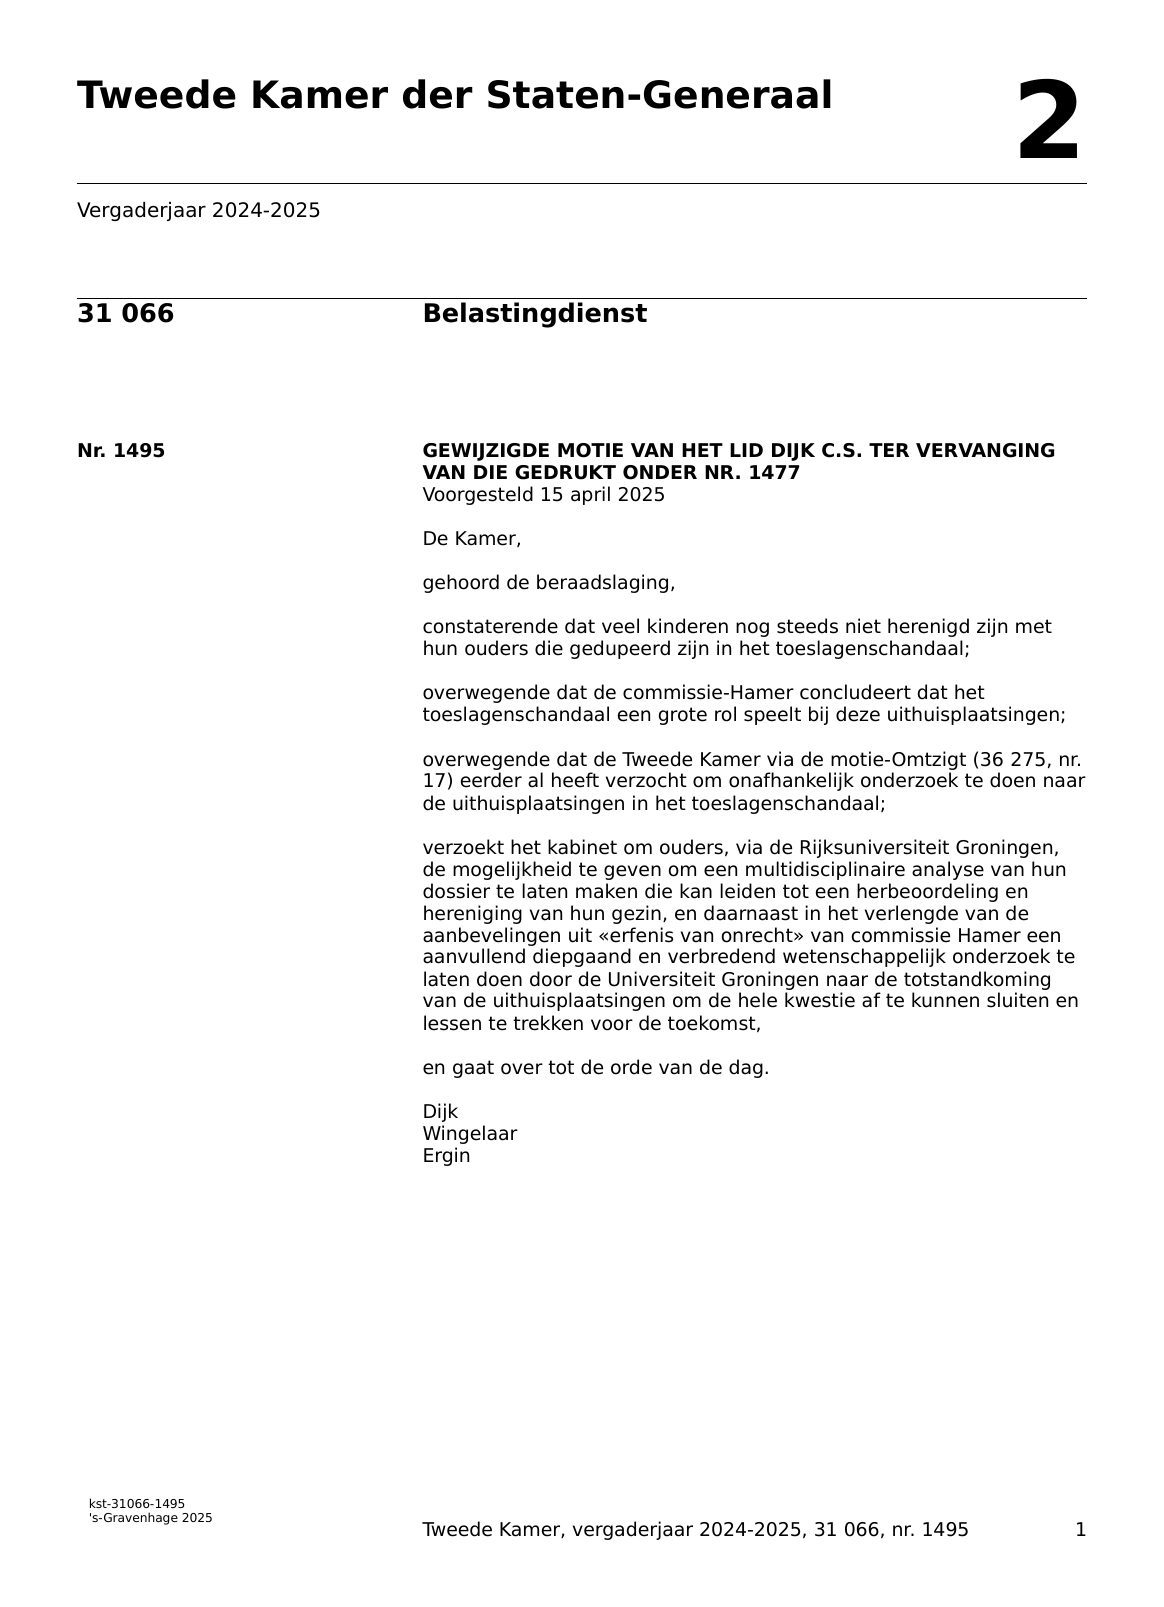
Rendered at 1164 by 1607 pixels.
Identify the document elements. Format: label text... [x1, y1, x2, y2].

text kst-31066-1495 [88, 1497, 323, 1511]
text 's-Gravenhage 2025 [88, 1511, 323, 1525]
subtitle Nr. 1495 GEWIJZIGDE MOTIE VAN HET LID DIJK C.S. TER VERVANGING VAN DIE GEDRUKT ONDER NR. 1477 [77, 440, 1087, 484]
table_cell Vergaderjaar 2024-2025 [77, 184, 1087, 298]
text en gaat over tot de orde van de dag. [422, 1057, 1087, 1078]
text Wingelaar [422, 1123, 1087, 1145]
text overwegende dat de commissie-Hamer concludeert dat het toeslagenschandaal een grote rol speelt bij deze uithuisplaatsingen; [422, 682, 1087, 726]
text constaterende dat veel kinderen nog steeds niet herenigd zijn met hun ouders die gedupeerd zijn in het toeslagenschandaal; [422, 616, 1087, 660]
text overwegende dat de Tweede Kamer via de motie-Omtzigt (36 275, nr. 17) eerder al heeft verzocht om onafhankelijk onderzoek te doen naar de uithuisplaatsingen in het toeslagenschandaal; [422, 748, 1087, 814]
text gehoord de beraadslaging, [422, 572, 1087, 594]
text Voorgesteld 15 april 2025 [422, 484, 1087, 506]
table_header Tweede Kamer der Staten-Generaal [77, 59, 886, 183]
table_header 2 [886, 59, 1087, 183]
text Ergin [422, 1145, 1087, 1167]
subtitle 31 066 Belastingdienst [77, 299, 1087, 329]
text De Kamer, [422, 528, 1087, 550]
text Dijk [422, 1101, 1087, 1123]
text verzoekt het kabinet om ouders, via de Rijksuniversiteit Groningen, de mogelijkheid te geven om een multidisciplinaire analyse van hun dossier te laten maken die kan leiden tot een herbeoordeling en hereniging van hun gezin, en daarnaast in het verlengde van de aanbevelingen uit «erfenis van onrecht» van commissie Hamer een aanvullend diepgaand en verbredend wetenschappelijk onderzoek te laten doen door de Universiteit Groningen naar de totstandkoming van de uithuisplaatsingen om de hele kwestie af te kunnen sluiten en lessen te trekken voor de toekomst, [422, 837, 1087, 1034]
